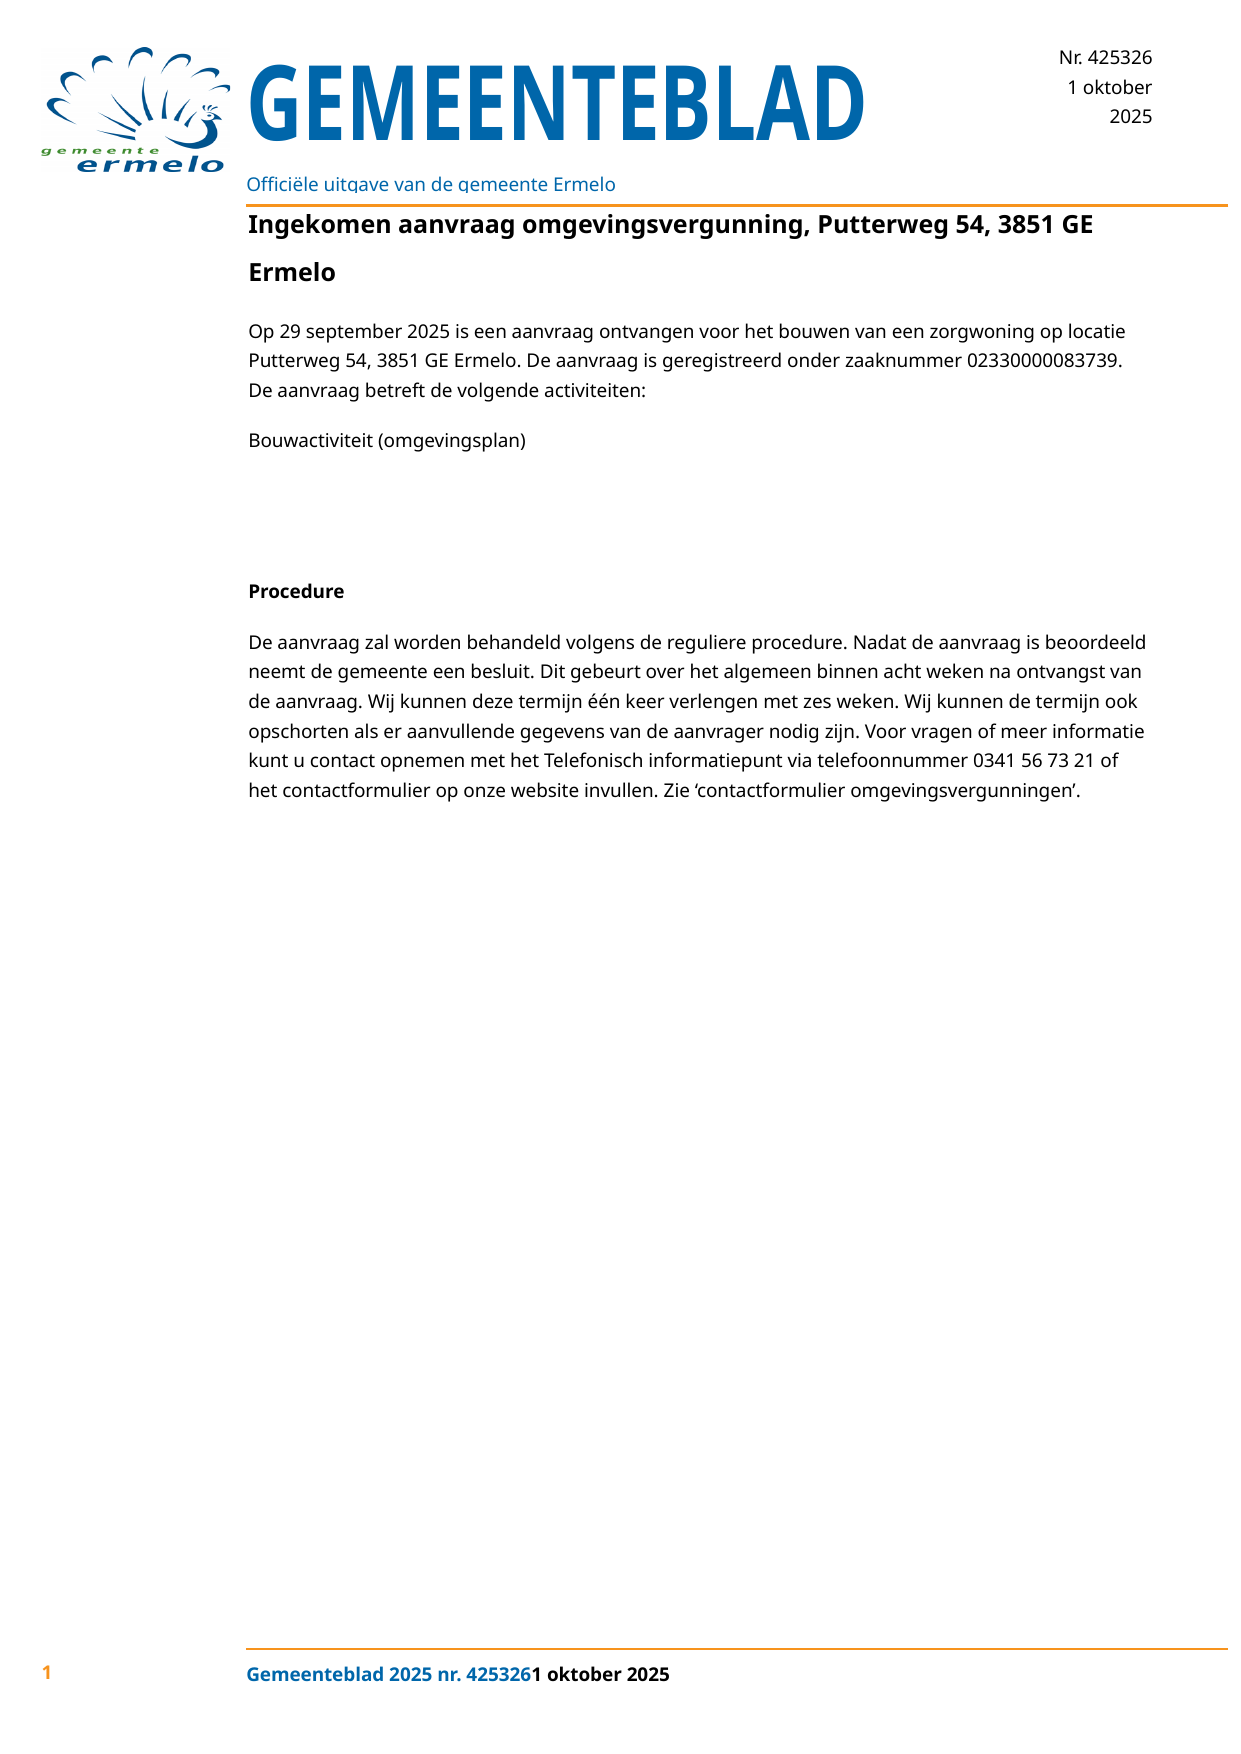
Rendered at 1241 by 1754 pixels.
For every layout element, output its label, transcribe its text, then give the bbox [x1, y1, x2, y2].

text De aanvraag zal worden behandeld volgens de reguliere procedure. Nadat de aanvraag is beoordeeld neemt de gemeente een besluit. Dit gebeurt over het algemeen binnen acht weken na ontvangst van de aanvraag. Wij kunnen deze termijn één keer verlengen met zes weken. Wij kunnen de termijn ook opschorten als er aanvullende gegevens van de aanvrager nodig zijn. Voor vragen of meer informatie kunt u contact opnemen met het Telefonisch informatiepunt via telefoonnummer 0341 56 73 21 of het contactformulier op onze website invullen. Zie ‘contactformulier omgevingsvergunningen’. [248, 629, 1152, 803]
picture [41, 47, 231, 172]
text Bouwactiviteit (omgevingsplan) [248, 427, 1152, 453]
text Procedure [248, 579, 1152, 604]
text Ingekomen aanvraag omgevingsvergunning, Putterweg 54, 3851 GE Ermelo [248, 207, 1152, 288]
text Op 29 september 2025 is een aanvraag ontvangen voor het bouwen van een zorgwoning op locatie Putterweg 54, 3851 GE Ermelo. De aanvraag is geregistreerd onder zaaknummer 02330000083739. De aanvraag betreft de volgende activiteiten: [248, 318, 1152, 403]
